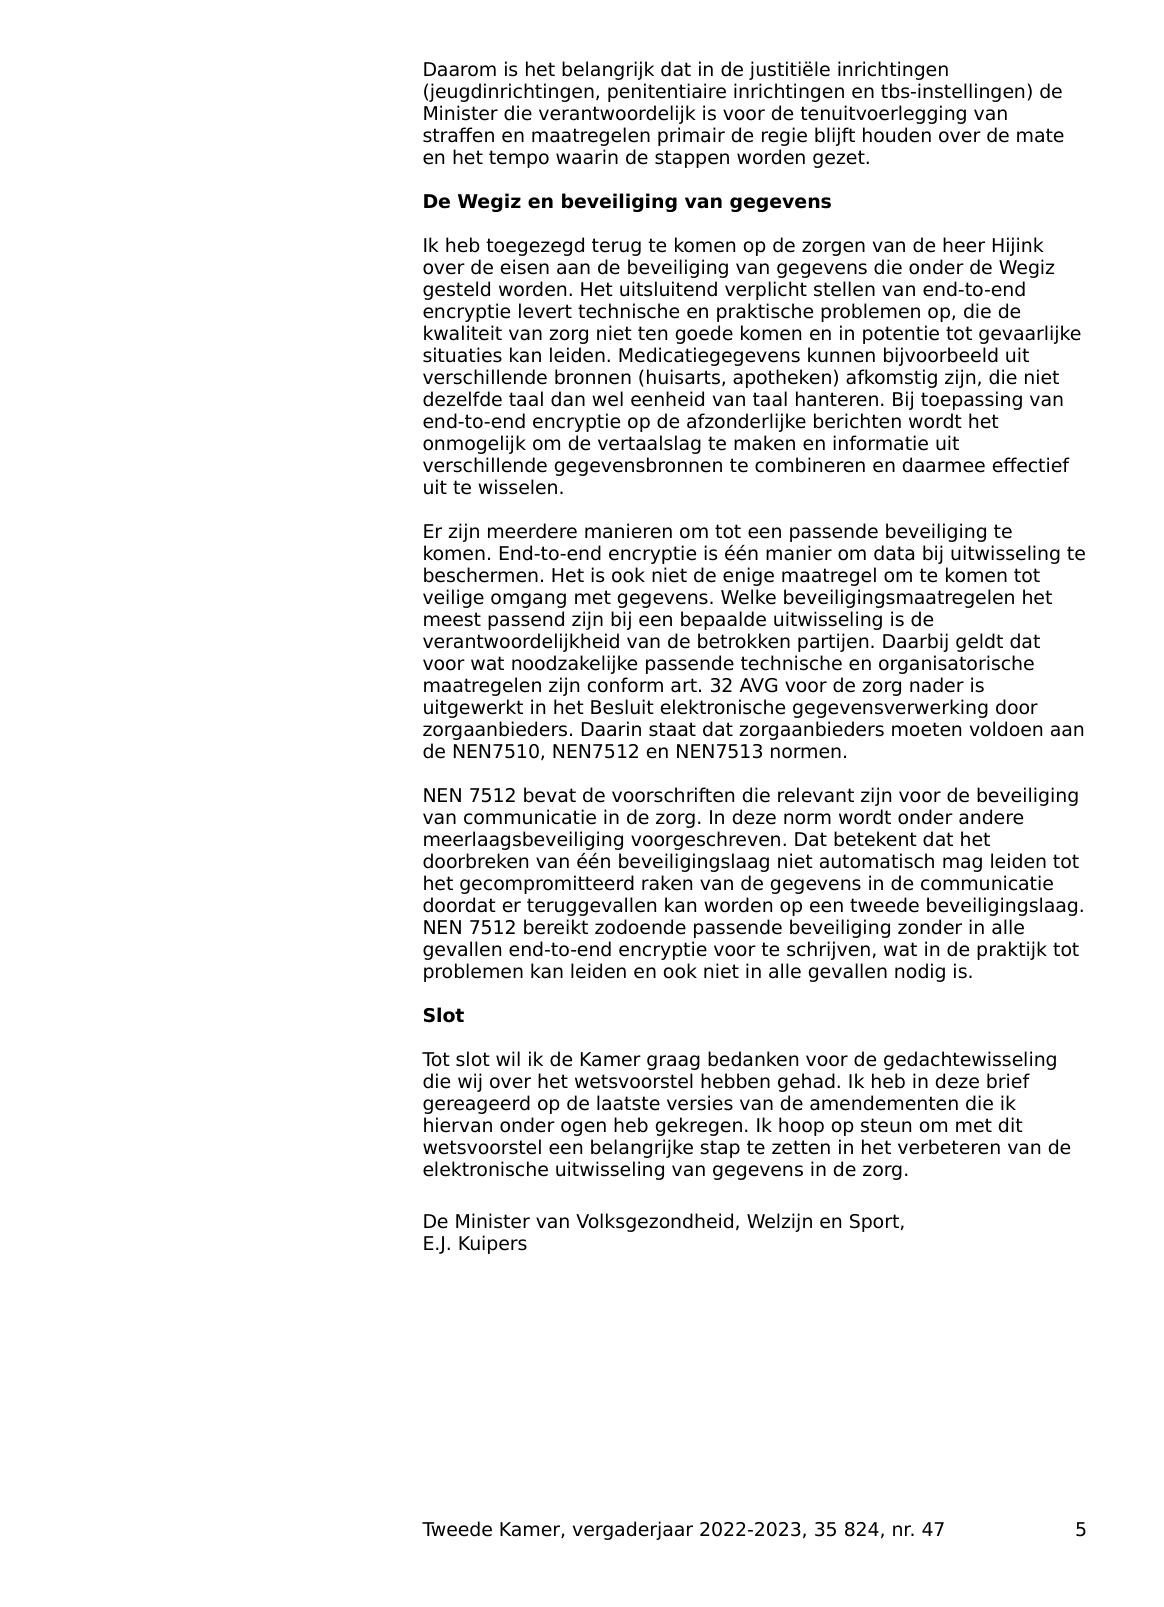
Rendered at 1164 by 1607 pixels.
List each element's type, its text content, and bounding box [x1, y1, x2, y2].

text NEN 7512 bevat de voorschriften die relevant zijn voor de beveiliging van communicatie in de zorg. In deze norm wordt onder andere meerlaagsbeveiliging voorgeschreven. Dat betekent dat het doorbreken van één beveiligingslaag niet automatisch mag leiden tot het gecompromitteerd raken van de gegevens in de communicatie doordat er teruggevallen kan worden op een tweede beveiligingslaag. NEN 7512 bereikt zodoende passende beveiliging zonder in alle gevallen end-to-end encryptie voor te schrijven, wat in de praktijk tot problemen kan leiden en ook niet in alle gevallen nodig is. [422, 785, 1087, 983]
subtitle De Wegiz en beveiliging van gegevens [422, 191, 1087, 213]
text Daarom is het belangrijk dat in de justitiële inrichtingen (jeugdinrichtingen, penitentiaire inrichtingen en tbs-instellingen) de Minister die verantwoordelijk is voor de tenuitvoerlegging van straffen en maatregelen primair de regie blijft houden over de mate en het tempo waarin de stappen worden gezet. [422, 59, 1087, 169]
text Tot slot wil ik de Kamer graag bedanken voor de gedachtewisseling die wij over het wetsvoorstel hebben gehad. Ik heb in deze brief gereageerd op de laatste versies van de amendementen die ik hiervan onder ogen heb gekregen. Ik hoop op steun om met dit wetsvoorstel een belangrijke stap te zetten in het verbeteren van de elektronische uitwisseling van gegevens in de zorg. [422, 1049, 1087, 1181]
subtitle Slot [422, 1005, 1087, 1027]
text Ik heb toegezegd terug te komen op de zorgen van de heer Hijink over de eisen aan de beveiliging van gegevens die onder de Wegiz gesteld worden. Het uitsluitend verplicht stellen van end-to-end encryptie levert technische en praktische problemen op, die de kwaliteit van zorg niet ten goede komen en in potentie tot gevaarlijke situaties kan leiden. Medicatiegegevens kunnen bijvoorbeeld uit verschillende bronnen (huisarts, apotheken) afkomstig zijn, die niet dezelfde taal dan wel eenheid van taal hanteren. Bij toepassing van end-to-end encryptie op de afzonderlijke berichten wordt het onmogelijk om de vertaalslag te maken en informatie uit verschillende gegevensbronnen te combineren en daarmee effectief uit te wisselen. [422, 235, 1087, 499]
text De Minister van Volksgezondheid, Welzijn en Sport, E.J. Kuipers [422, 1211, 1087, 1255]
text Er zijn meerdere manieren om tot een passende beveiliging te komen. End-to-end encryptie is één manier om data bij uitwisseling te beschermen. Het is ook niet de enige maatregel om te komen tot veilige omgang met gegevens. Welke beveiligingsmaatregelen het meest passend zijn bij een bepaalde uitwisseling is de verantwoordelijkheid van de betrokken partijen. Daarbij geldt dat voor wat noodzakelijke passende technische en organisatorische maatregelen zijn conform art. 32 AVG voor de zorg nader is uitgewerkt in het Besluit elektronische gegevensverwerking door zorgaanbieders. Daarin staat dat zorgaanbieders moeten voldoen aan de NEN7510, NEN7512 en NEN7513 normen. [422, 521, 1087, 763]
